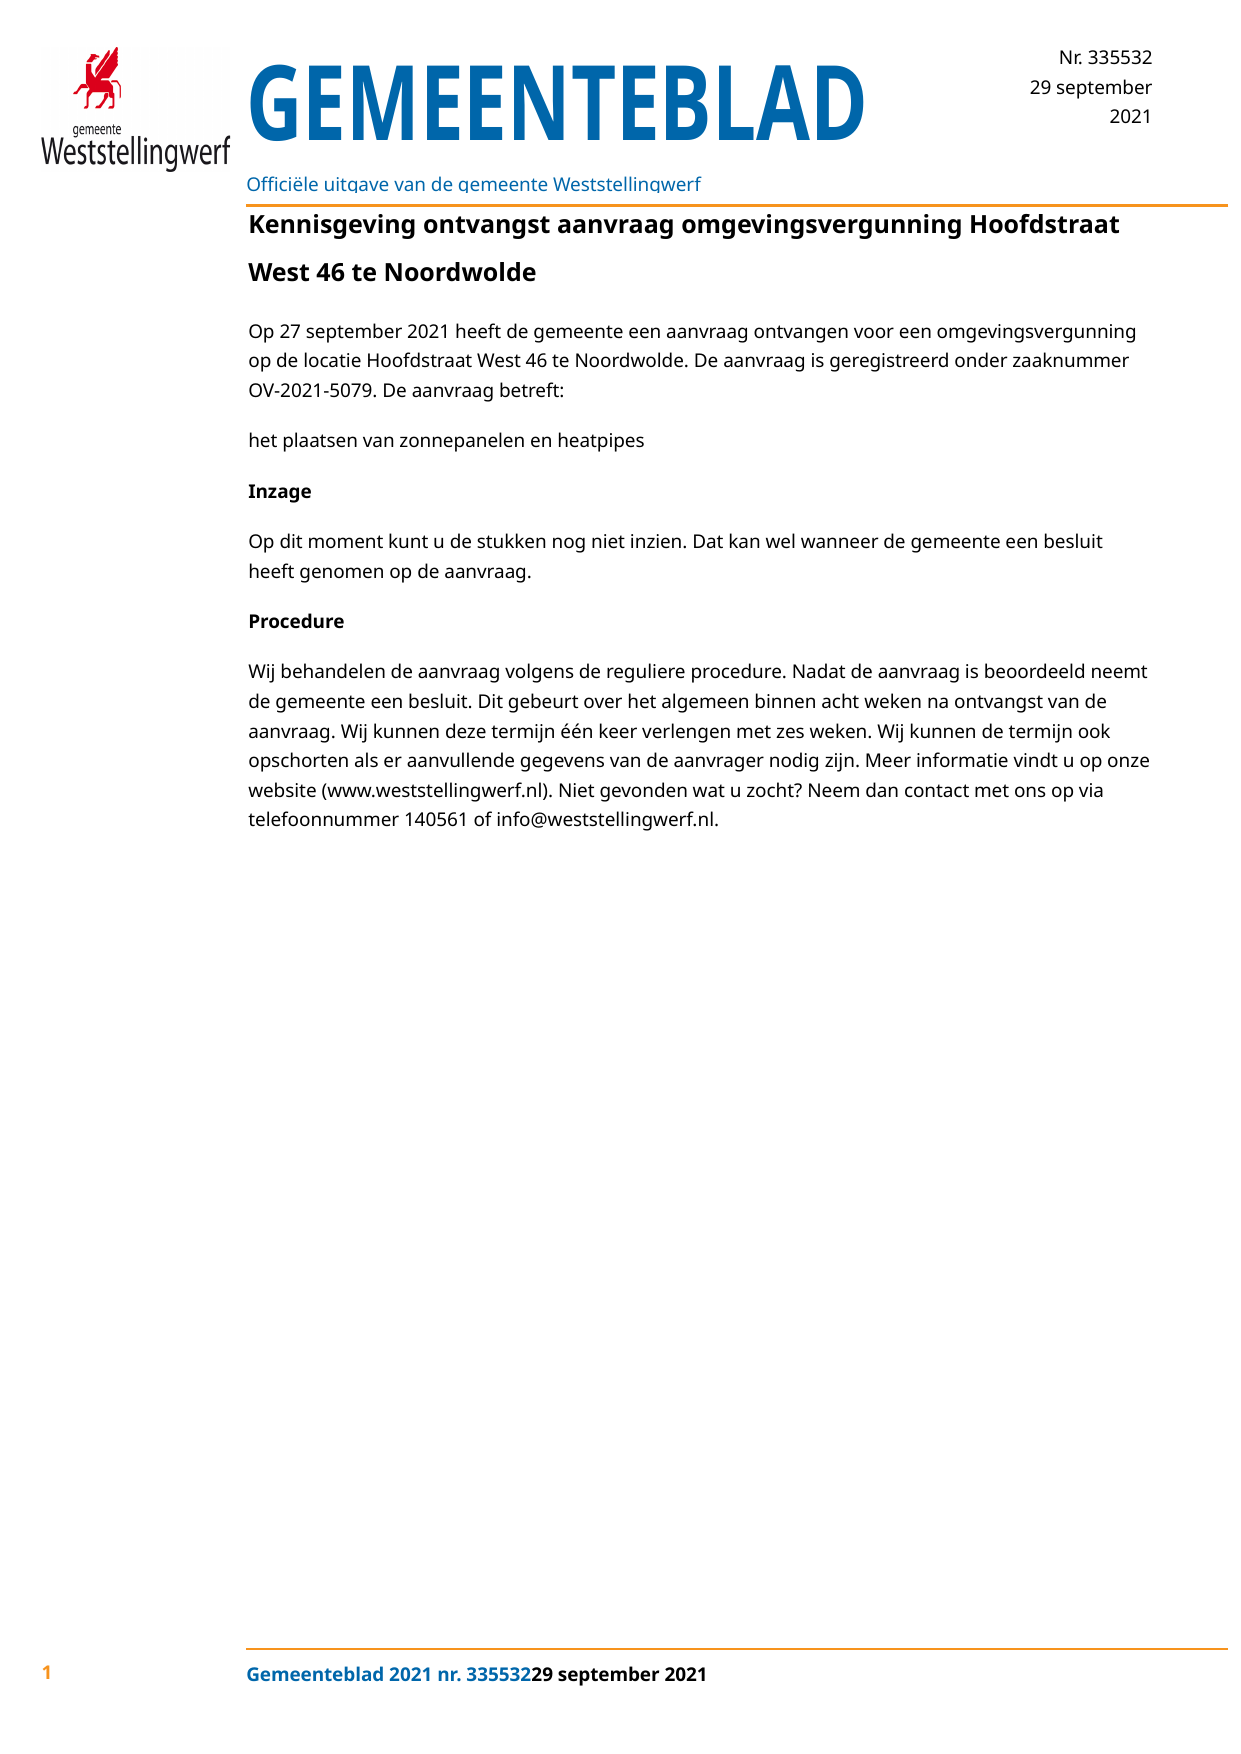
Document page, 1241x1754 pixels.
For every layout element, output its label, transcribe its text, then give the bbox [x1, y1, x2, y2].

text Inzage [248, 478, 1152, 504]
picture [41, 47, 231, 172]
text Op 27 september 2021 heeft de gemeente een aanvraag ontvangen voor een omgevingsvergunning op de locatie Hoofdstraat West 46 te Noordwolde. De aanvraag is geregistreerd onder zaaknummer OV-2021-5079. De aanvraag betreft: [248, 318, 1152, 403]
text Op dit moment kunt u de stukken nog niet inzien. Dat kan wel wanneer de gemeente een besluit heeft genomen op de aanvraag. [248, 528, 1152, 584]
text Wij behandelen de aanvraag volgens de reguliere procedure. Nadat de aanvraag is beoordeeld neemt de gemeente een besluit. Dit gebeurt over het algemeen binnen acht weken na ontvangst van de aanvraag. Wij kunnen deze termijn één keer verlengen met zes weken. Wij kunnen de termijn ook opschorten als er aanvullende gegevens van de aanvrager nodig zijn. Meer informatie vindt u op onze website (www.weststellingwerf.nl). Niet gevonden wat u zocht? Neem dan contact met ons op via telefoonnummer 140561 of info@weststellingwerf.nl. [248, 659, 1152, 832]
text Kennisgeving ontvangst aanvraag omgevingsvergunning Hoofdstraat West 46 te Noordwolde [248, 207, 1152, 288]
text Procedure [248, 608, 1152, 634]
text het plaatsen van zonnepanelen en heatpipes [248, 427, 1152, 453]
